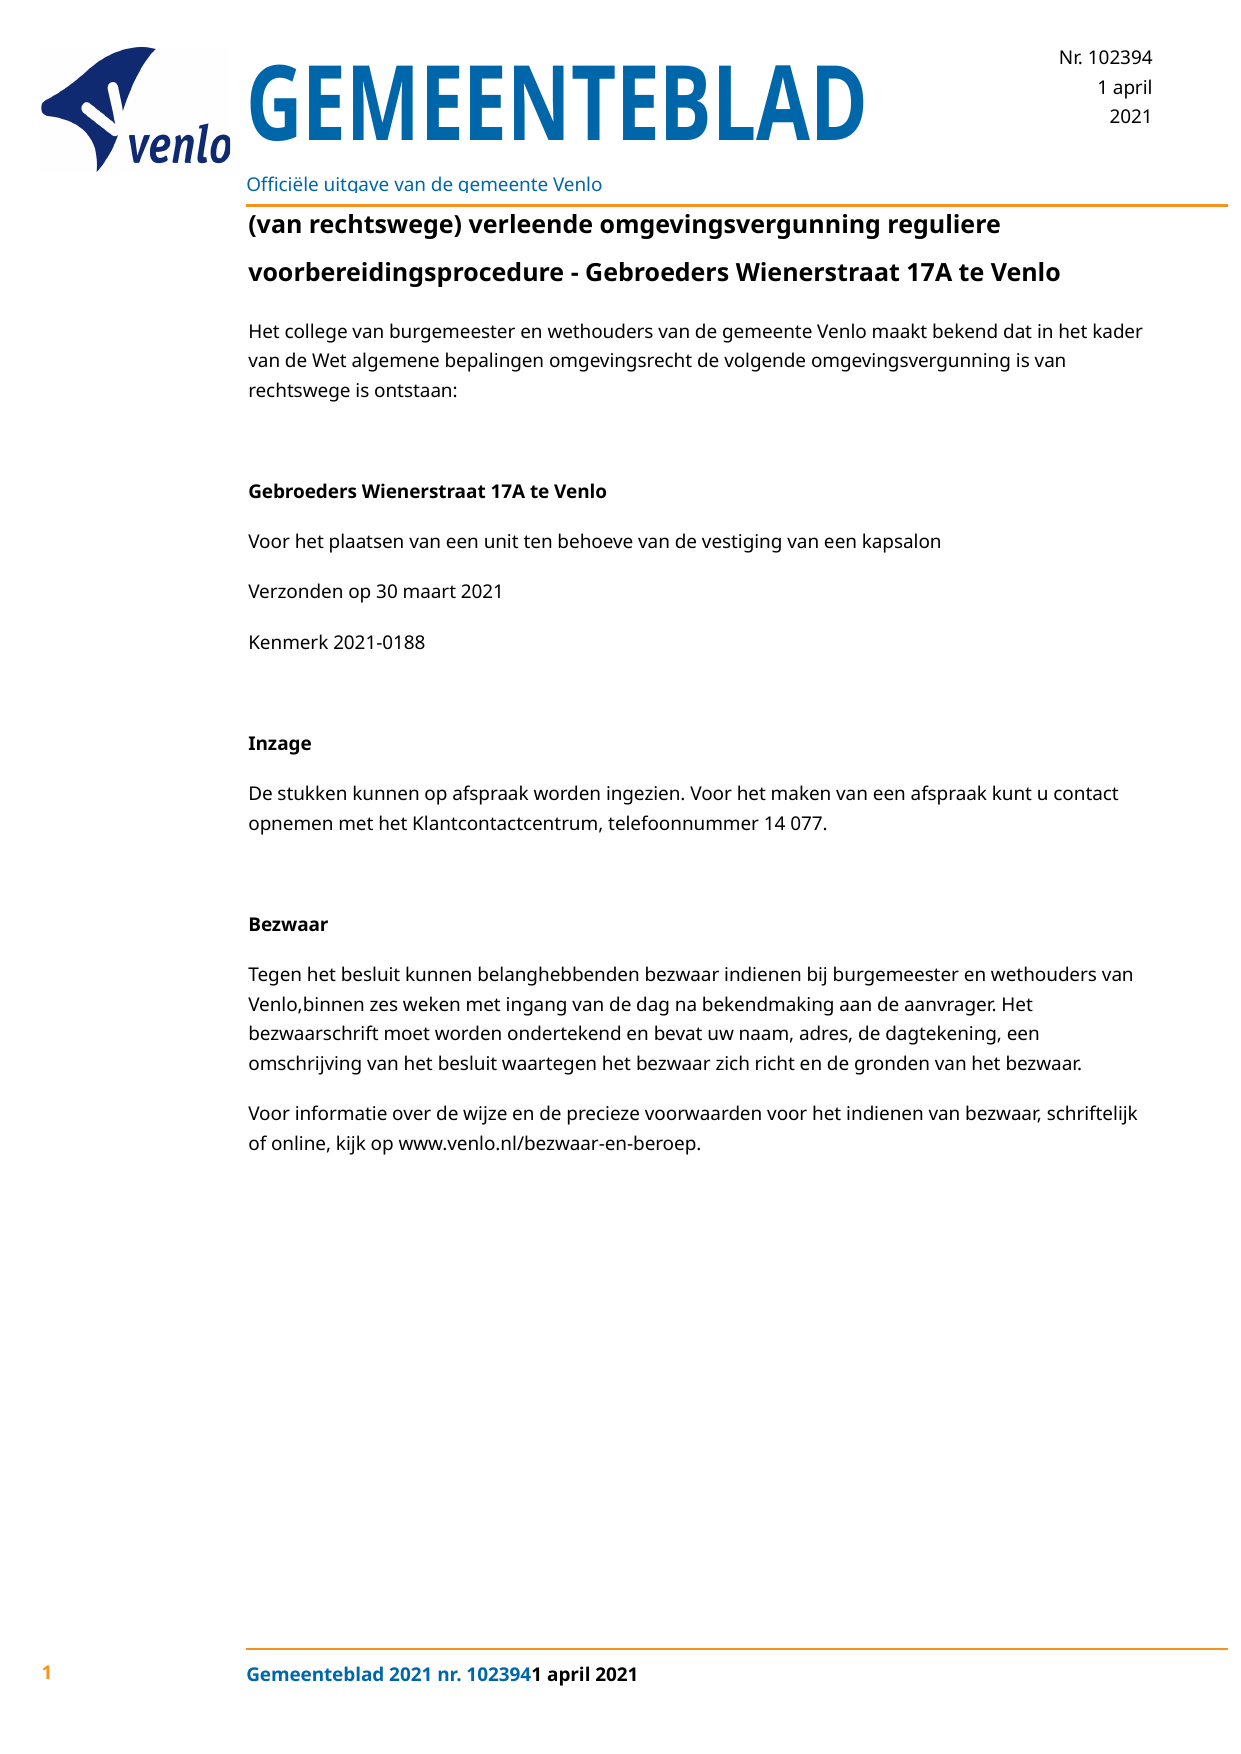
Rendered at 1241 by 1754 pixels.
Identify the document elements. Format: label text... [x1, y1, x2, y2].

text Voor informatie over de wijze en de precieze voorwaarden voor het indienen van bezwaar, schriftelijk of online, kijk op www.venlo.nl/bezwaar-en-beroep. [248, 1100, 1152, 1156]
picture [41, 47, 231, 172]
text Gebroeders Wienerstraat 17A te Venlo [248, 478, 1152, 504]
text Tegen het besluit kunnen belanghebbenden bezwaar indienen bij burgemeester en wethouders van Venlo,binnen zes weken met ingang van de dag na bekendmaking aan de aanvrager. Het bezwaarschrift moet worden ondertekend en bevat uw naam, adres, de dagtekening, een omschrijving van het besluit waartegen het bezwaar zich richt en de gronden van het bezwaar. [248, 961, 1152, 1076]
text Inzage [248, 730, 1152, 756]
text Het college van burgemeester en wethouders van de gemeente Venlo maakt bekend dat in het kader van de Wet algemene bepalingen omgevingsrecht de volgende omgevingsvergunning is van rechtswege is ontstaan: [248, 318, 1152, 403]
text Bezwaar [248, 911, 1152, 937]
text Kenmerk 2021-0188 [248, 629, 1152, 655]
text Verzonden op 30 maart 2021 [248, 579, 1152, 604]
text (van rechtswege) verleende omgevingsvergunning reguliere voorbereidingsprocedure - Gebroeders Wienerstraat 17A te Venlo [248, 207, 1152, 288]
text Voor het plaatsen van een unit ten behoeve van de vestiging van een kapsalon [248, 528, 1152, 554]
text De stukken kunnen op afspraak worden ingezien. Voor het maken van een afspraak kunt u contact opnemen met het Klantcontactcentrum, telefoonnummer 14 077. [248, 780, 1152, 836]
